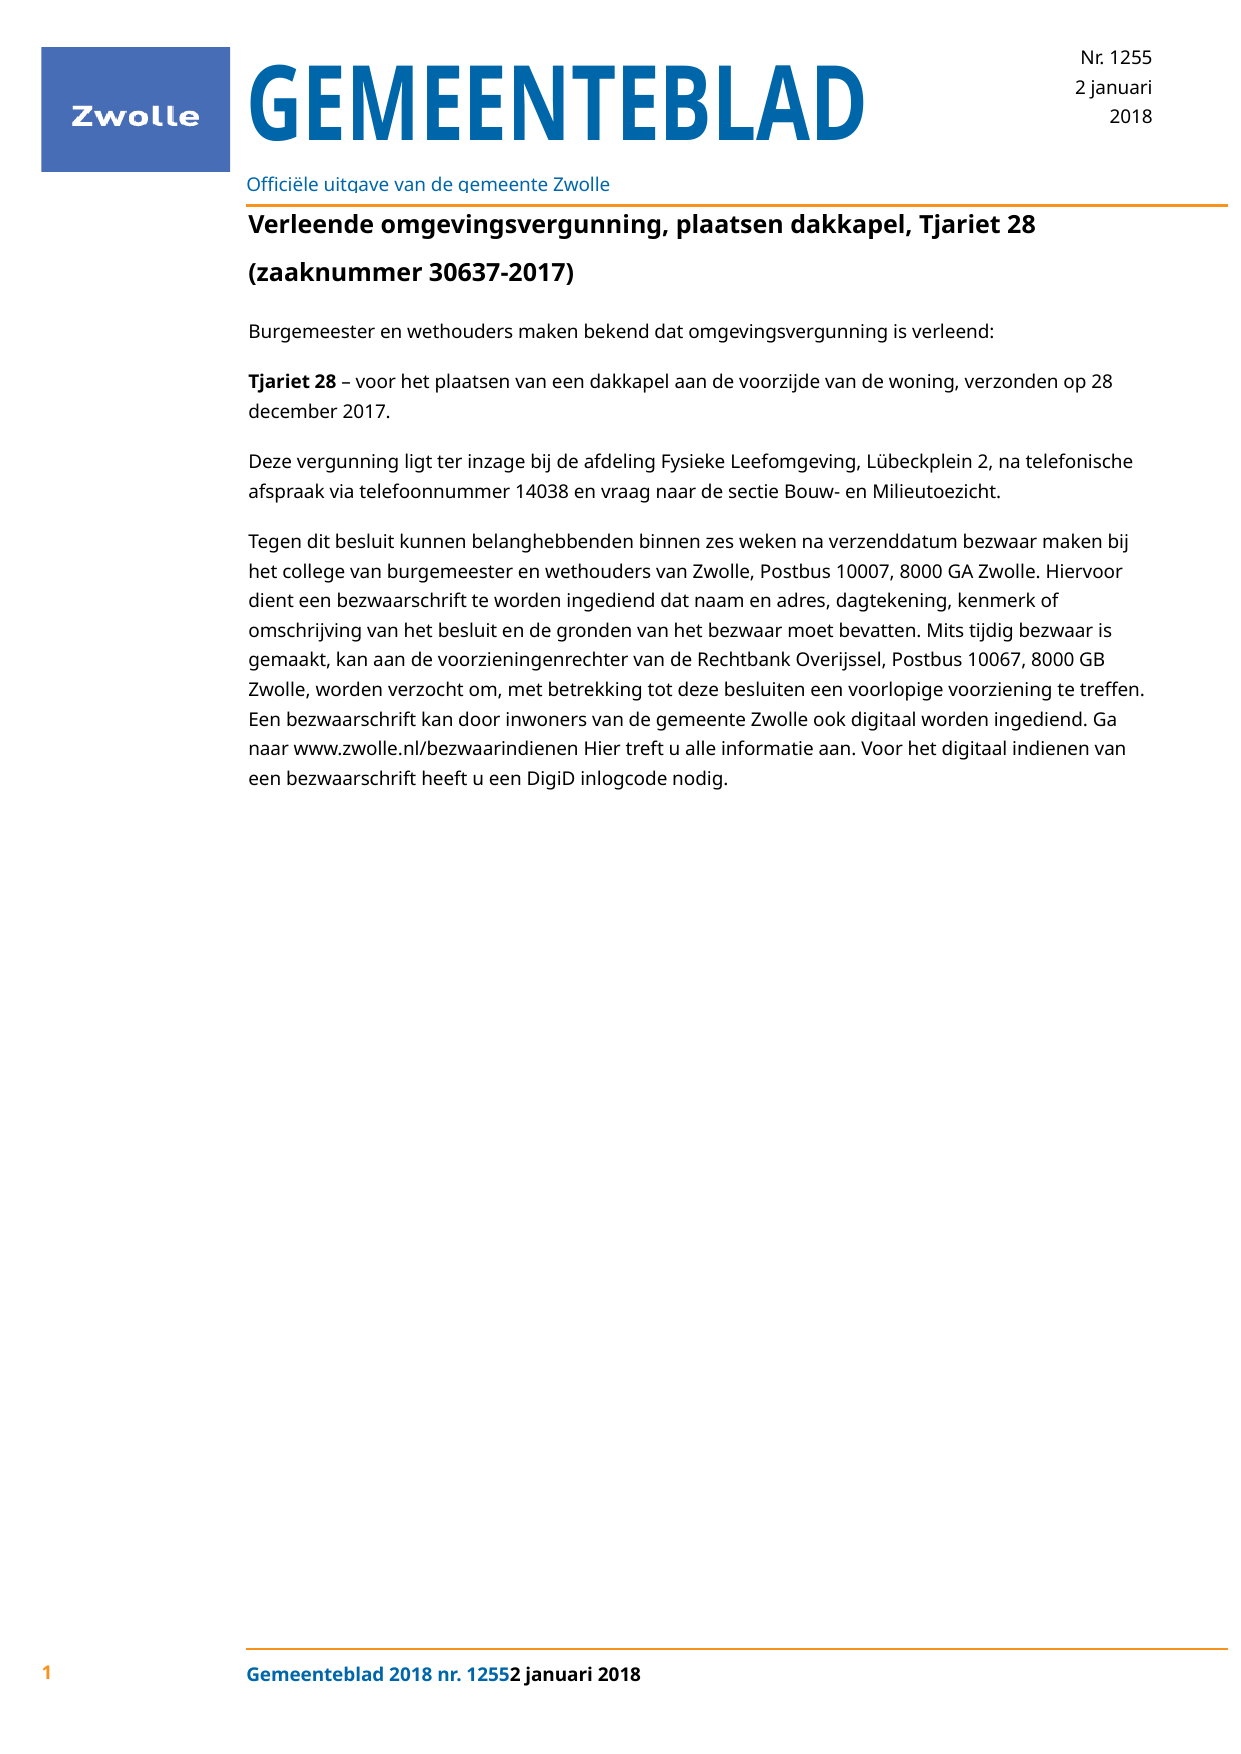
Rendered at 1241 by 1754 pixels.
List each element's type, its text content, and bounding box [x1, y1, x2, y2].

picture [41, 47, 231, 172]
text Burgemeester en wethouders maken bekend dat omgevingsvergunning is verleend: [248, 318, 1152, 344]
text Deze vergunning ligt ter inzage bij de afdeling Fysieke Leefomgeving, Lübeckplein 2, na telefonische afspraak via telefoonnummer 14038 en vraag naar de sectie Bouw- en Milieutoezicht. [248, 448, 1152, 504]
text Tjariet 28 – voor het plaatsen van een dakkapel aan de voorzijde van de woning, verzonden op 28 december 2017. [248, 368, 1152, 424]
text Verleende omgevingsvergunning, plaatsen dakkapel, Tjariet 28 (zaaknummer 30637-2017) [248, 207, 1152, 288]
text Tegen dit besluit kunnen belanghebbenden binnen zes weken na verzenddatum bezwaar maken bij het college van burgemeester en wethouders van Zwolle, Postbus 10007, 8000 GA Zwolle. Hiervoor dient een bezwaarschrift te worden ingediend dat naam en adres, dagtekening, kenmerk of omschrijving van het besluit en de gronden van het bezwaar moet bevatten. Mits tijdig bezwaar is gemaakt, kan aan de voorzieningenrechter van de Rechtbank Overijssel, Postbus 10067, 8000 GB Zwolle, worden verzocht om, met betrekking tot deze besluiten een voorlopige voorziening te treffen. Een bezwaarschrift kan door inwoners van de gemeente Zwolle ook digitaal worden ingediend. Ga naar www.zwolle.nl/bezwaarindienen Hier treft u alle informatie aan. Voor het digitaal indienen van een bezwaarschrift heeft u een DigiD inlogcode nodig. [248, 528, 1152, 791]
